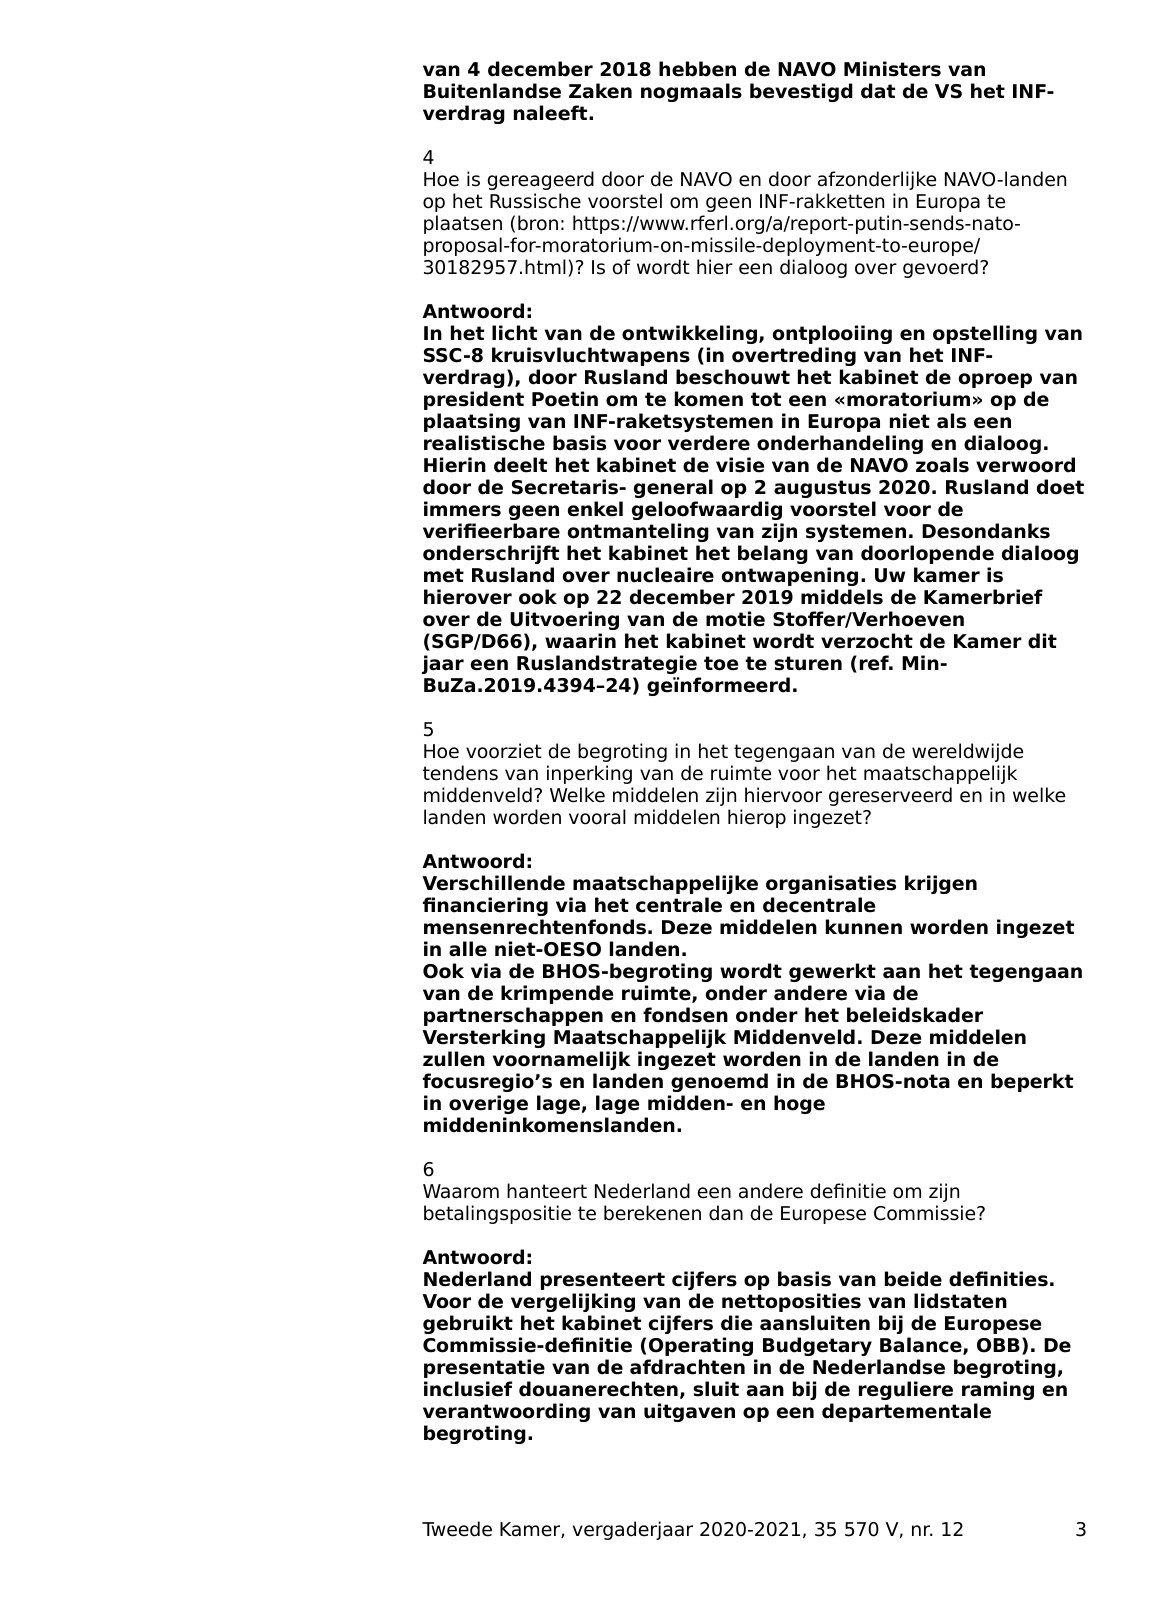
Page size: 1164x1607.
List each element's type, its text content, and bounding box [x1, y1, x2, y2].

text Antwoord: [422, 301, 1087, 323]
text 4 [422, 147, 1087, 169]
text Verschillende maatschappelijke organisaties krijgen financiering via het centrale en decentrale mensenrechtenfonds. Deze middelen kunnen worden ingezet in alle niet-OESO landen. [422, 873, 1087, 961]
text Ook via de BHOS-begroting wordt gewerkt aan het tegengaan van de krimpende ruimte, onder andere via de partnerschappen en fondsen onder het beleidskader Versterking Maatschappelijk Middenveld. Deze middelen zullen voornamelijk ingezet worden in de landen in de focusregio’s en landen genoemd in de BHOS-nota en beperkt in overige lage, lage midden- en hoge middeninkomenslanden. [422, 961, 1087, 1137]
text Antwoord: [422, 851, 1087, 873]
text Hoe voorziet de begroting in het tegengaan van de wereldwijde tendens van inperking van de ruimte voor het maatschappelijk middenveld? Welke middelen zijn hiervoor gereserveerd en in welke landen worden vooral middelen hierop ingezet? [422, 741, 1087, 829]
text 5 [422, 719, 1087, 741]
text Waarom hanteert Nederland een andere definitie om zijn betalingspositie te berekenen dan de Europese Commissie? [422, 1181, 1087, 1225]
text van 4 december 2018 hebben de NAVO Ministers van Buitenlandse Zaken nogmaals bevestigd dat de VS het INF-verdrag naleeft. [422, 59, 1087, 125]
text 6 [422, 1159, 1087, 1181]
text Antwoord: [422, 1247, 1087, 1269]
text Nederland presenteert cijfers op basis van beide definities. Voor de vergelijking van de nettoposities van lidstaten gebruikt het kabinet cijfers die aansluiten bij de Europese Commissie-definitie (Operating Budgetary Balance, OBB). De presentatie van de afdrachten in de Nederlandse begroting, inclusief douanerechten, sluit aan bij de reguliere raming en verantwoording van uitgaven op een departementale begroting. [422, 1269, 1087, 1445]
text In het licht van de ontwikkeling, ontplooiing en opstelling van SSC-8 kruisvluchtwapens (in overtreding van het INF-verdrag), door Rusland beschouwt het kabinet de oproep van president Poetin om te komen tot een «moratorium» op de plaatsing van INF-raketsystemen in Europa niet als een realistische basis voor verdere onderhandeling en dialoog. Hierin deelt het kabinet de visie van de NAVO zoals verwoord door de Secretaris- general op 2 augustus 2020. Rusland doet immers geen enkel geloofwaardig voorstel voor de verifieerbare ontmanteling van zijn systemen. Desondanks onderschrijft het kabinet het belang van doorlopende dialoog met Rusland over nucleaire ontwapening. Uw kamer is hierover ook op 22 december 2019 middels de Kamerbrief over de Uitvoering van de motie Stoffer/Verhoeven (SGP/D66), waarin het kabinet wordt verzocht de Kamer dit jaar een Ruslandstrategie toe te sturen (ref. Min-BuZa.2019.4394–24) geïnformeerd. [422, 323, 1087, 697]
text Hoe is gereageerd door de NAVO en door afzonderlijke NAVO-landen op het Russische voorstel om geen INF-rakketten in Europa te plaatsen (bron: https://www.rferl.org/a/report-putin-sends-nato-proposal-for-moratorium-on-missile-deployment-to-europe/30182957.html)? Is of wordt hier een dialoog over gevoerd? [422, 169, 1087, 279]
